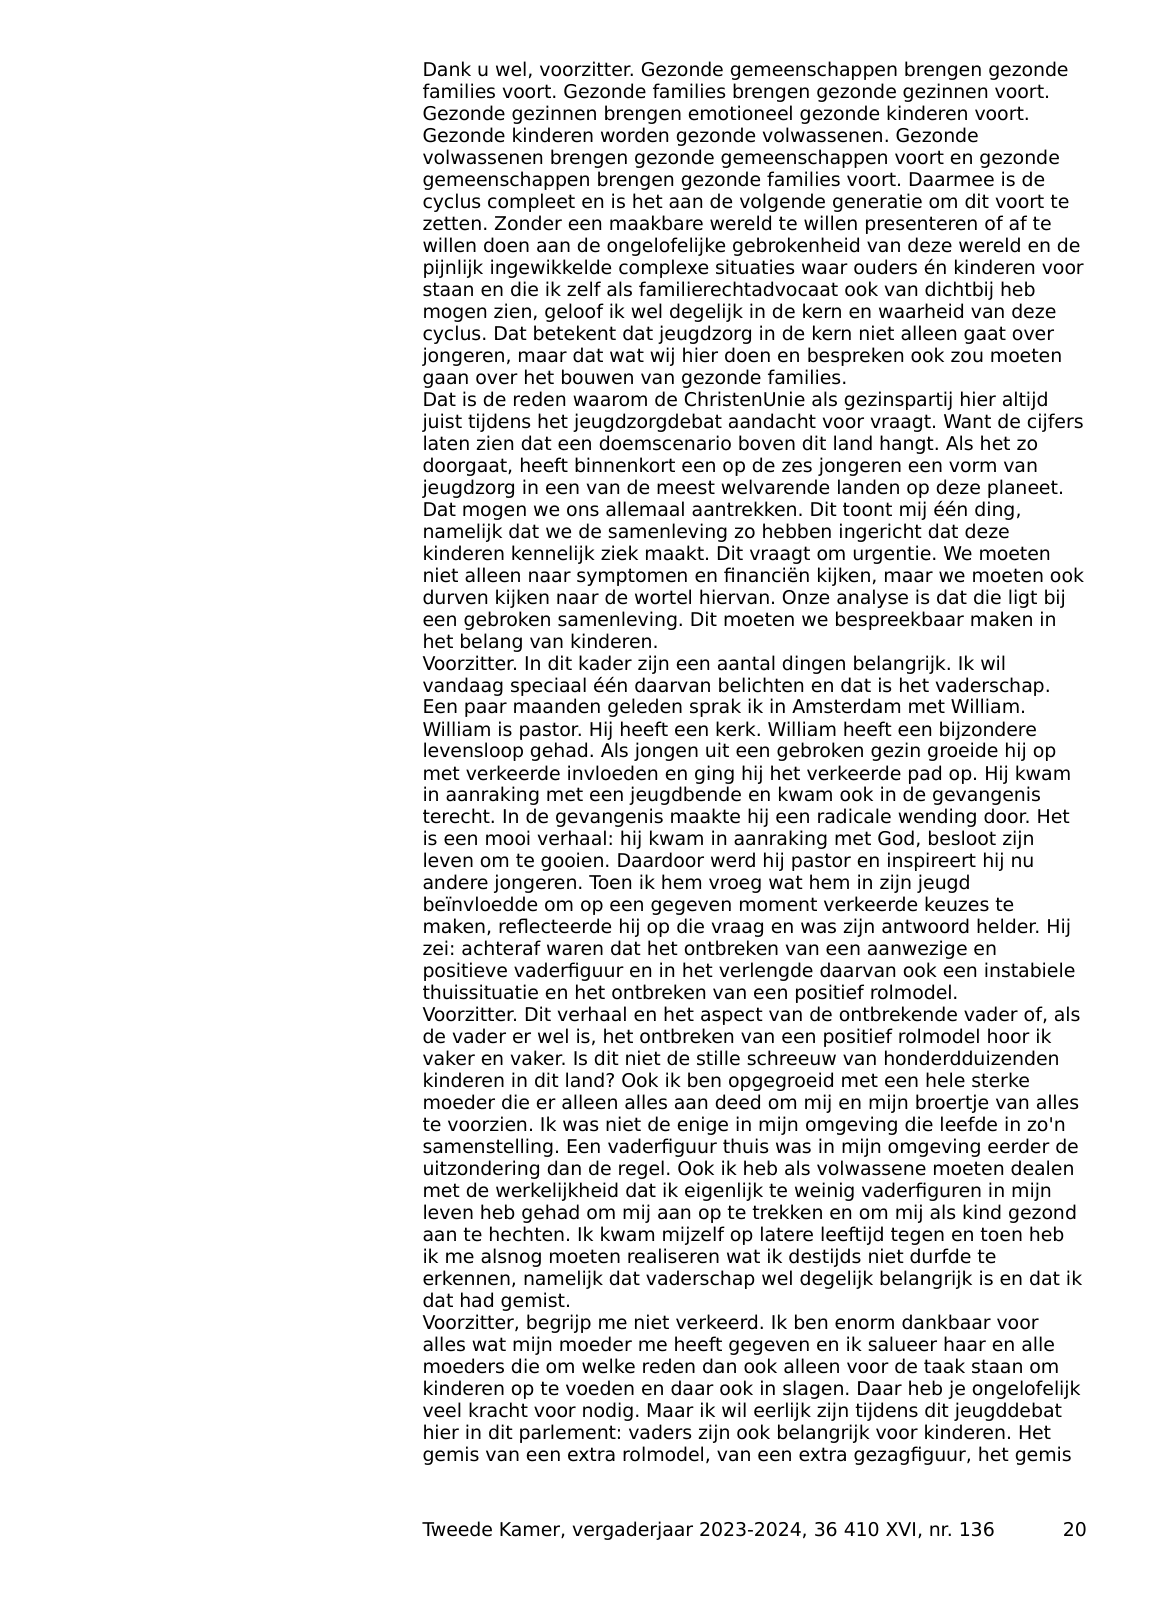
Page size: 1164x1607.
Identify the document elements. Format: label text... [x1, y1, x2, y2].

text Voorzitter. In dit kader zijn een aantal dingen belangrijk. Ik wil vandaag speciaal één daarvan belichten en dat is het vaderschap. Een paar maanden geleden sprak ik in Amsterdam met William. William is pastor. Hij heeft een kerk. William heeft een bijzondere levensloop gehad. Als jongen uit een gebroken gezin groeide hij op met verkeerde invloeden en ging hij het verkeerde pad op. Hij kwam in aanraking met een jeugdbende en kwam ook in de gevangenis terecht. In de gevangenis maakte hij een radicale wending door. Het is een mooi verhaal: hij kwam in aanraking met God, besloot zijn leven om te gooien. Daardoor werd hij pastor en inspireert hij nu andere jongeren. Toen ik hem vroeg wat hem in zijn jeugd beïnvloedde om op een gegeven moment verkeerde keuzes te maken, reflecteerde hij op die vraag en was zijn antwoord helder. Hij zei: achteraf waren dat het ontbreken van een aanwezige en positieve vaderfiguur en in het verlengde daarvan ook een instabiele thuissituatie en het ontbreken van een positief rolmodel. [422, 652, 1087, 1004]
text Dank u wel, voorzitter. Gezonde gemeenschappen brengen gezonde families voort. Gezonde families brengen gezonde gezinnen voort. Gezonde gezinnen brengen emotioneel gezonde kinderen voort. Gezonde kinderen worden gezonde volwassenen. Gezonde volwassenen brengen gezonde gemeenschappen voort en gezonde gemeenschappen brengen gezonde families voort. Daarmee is de cyclus compleet en is het aan de volgende generatie om dit voort te zetten. Zonder een maakbare wereld te willen presenteren of af te willen doen aan de ongelofelijke gebrokenheid van deze wereld en de pijnlijk ingewikkelde complexe situaties waar ouders én kinderen voor staan en die ik zelf als familierechtadvocaat ook van dichtbij heb mogen zien, geloof ik wel degelijk in de kern en waarheid van deze cyclus. Dat betekent dat jeugdzorg in de kern niet alleen gaat over jongeren, maar dat wat wij hier doen en bespreken ook zou moeten gaan over het bouwen van gezonde families. [422, 59, 1087, 389]
text Dat is de reden waarom de ChristenUnie als gezinspartij hier altijd juist tijdens het jeugdzorgdebat aandacht voor vraagt. Want de cijfers laten zien dat een doemscenario boven dit land hangt. Als het zo doorgaat, heeft binnenkort een op de zes jongeren een vorm van jeugdzorg in een van de meest welvarende landen op deze planeet. Dat mogen we ons allemaal aantrekken. Dit toont mij één ding, namelijk dat we de samenleving zo hebben ingericht dat deze kinderen kennelijk ziek maakt. Dit vraagt om urgentie. We moeten niet alleen naar symptomen en financiën kijken, maar we moeten ook durven kijken naar de wortel hiervan. Onze analyse is dat die ligt bij een gebroken samenleving. Dit moeten we bespreekbaar maken in het belang van kinderen. [422, 389, 1087, 652]
text Voorzitter. Dit verhaal en het aspect van de ontbrekende vader of, als de vader er wel is, het ontbreken van een positief rolmodel hoor ik vaker en vaker. Is dit niet de stille schreeuw van honderdduizenden kinderen in dit land? Ook ik ben opgegroeid met een hele sterke moeder die er alleen alles aan deed om mij en mijn broertje van alles te voorzien. Ik was niet de enige in mijn omgeving die leefde in zo'n samenstelling. Een vaderfiguur thuis was in mijn omgeving eerder de uitzondering dan de regel. Ook ik heb als volwassene moeten dealen met de werkelijkheid dat ik eigenlijk te weinig vaderfiguren in mijn leven heb gehad om mij aan op te trekken en om mij als kind gezond aan te hechten. Ik kwam mijzelf op latere leeftijd tegen en toen heb ik me alsnog moeten realiseren wat ik destijds niet durfde te erkennen, namelijk dat vaderschap wel degelijk belangrijk is en dat ik dat had gemist. [422, 1004, 1087, 1312]
text Voorzitter, begrijp me niet verkeerd. Ik ben enorm dankbaar voor alles wat mijn moeder me heeft gegeven en ik salueer haar en alle moeders die om welke reden dan ook alleen voor de taak staan om kinderen op te voeden en daar ook in slagen. Daar heb je ongelofelijk veel kracht voor nodig. Maar ik wil eerlijk zijn tijdens dit jeugddebat hier in dit parlement: vaders zijn ook belangrijk voor kinderen. Het gemis van een extra rolmodel, van een extra gezagfiguur, het gemis [422, 1312, 1087, 1466]
